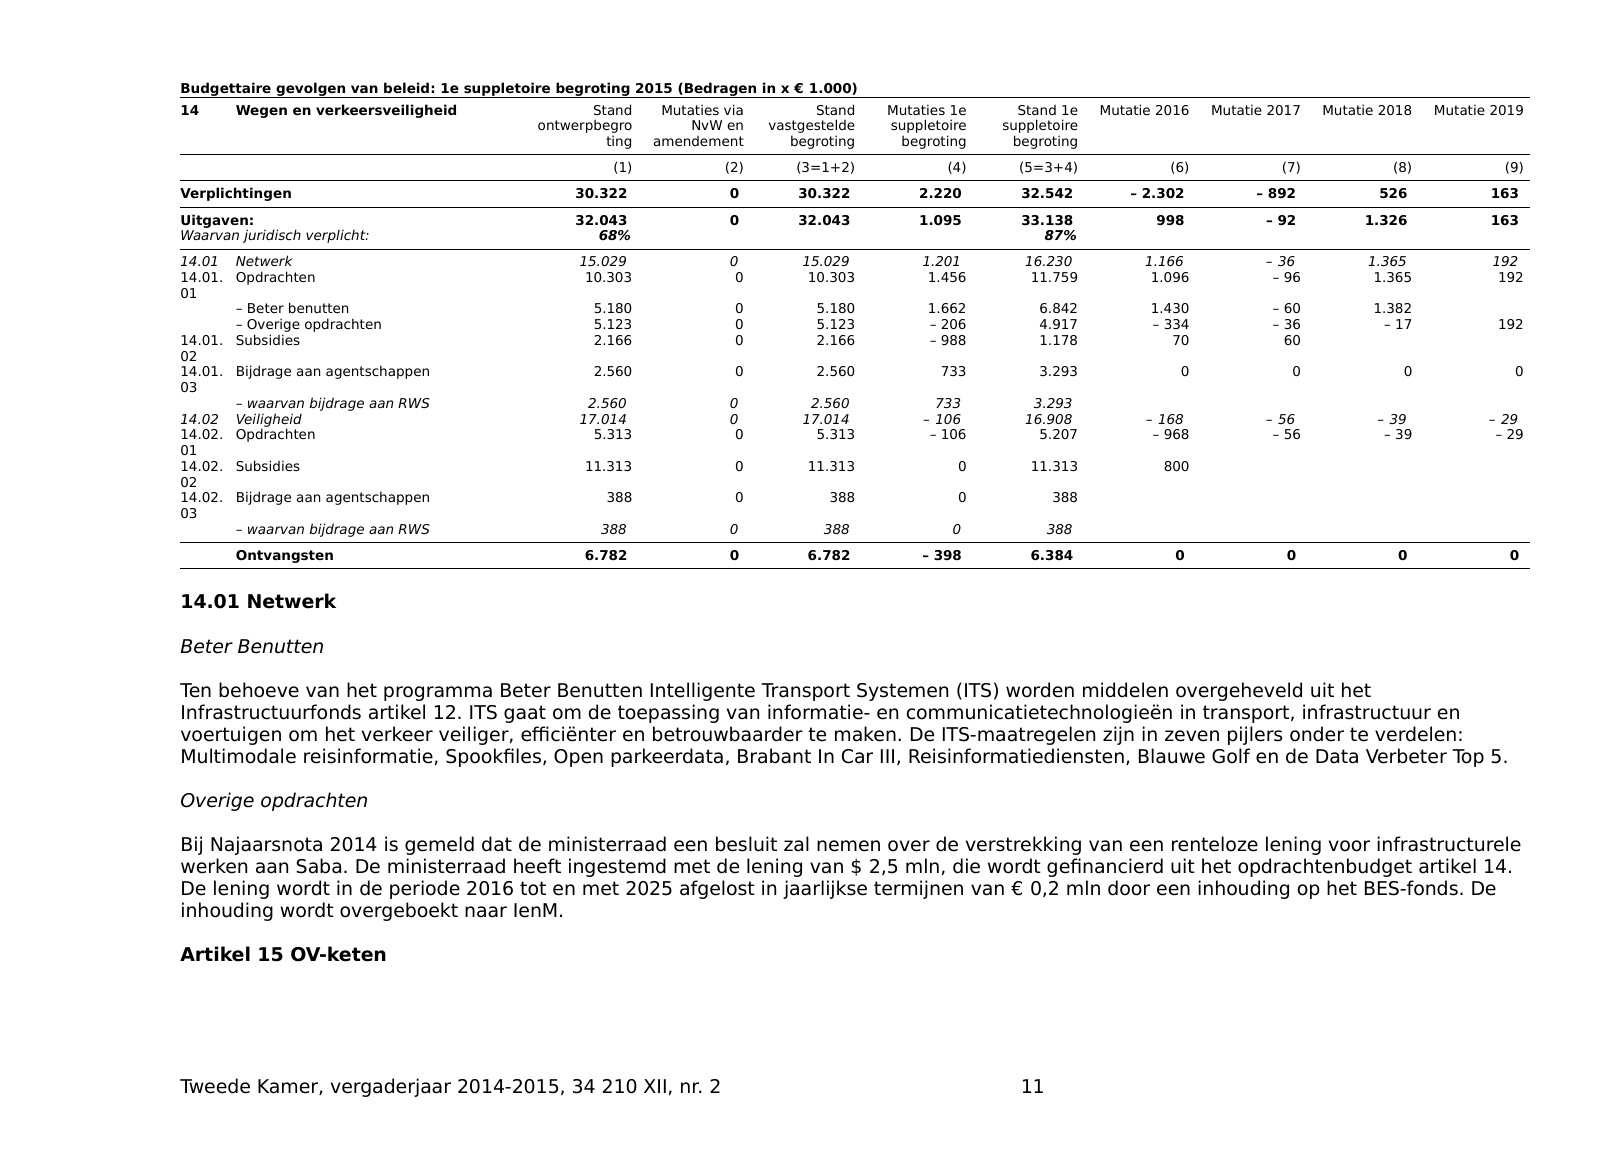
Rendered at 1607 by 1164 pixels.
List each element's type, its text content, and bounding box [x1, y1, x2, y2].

table_cell 3.293 [972, 364, 1084, 396]
table_cell 14.01 [180, 250, 229, 270]
table_cell 4.917 [972, 317, 1084, 333]
table_cell 1.662 [861, 301, 972, 317]
table_cell 30.322 [527, 181, 638, 207]
table_cell 0 [1418, 543, 1529, 568]
table_cell – 29 [1418, 411, 1529, 427]
table_cell 6.782 [527, 543, 638, 568]
table_cell 2.166 [750, 333, 861, 364]
subtitle Overige opdrachten [180, 790, 1529, 812]
table_cell 10.303 [527, 270, 638, 301]
table_cell 14 [180, 98, 229, 154]
table_cell Stand ontwerpbegroting [527, 98, 638, 154]
table_cell 6.842 [972, 301, 1084, 317]
table_cell – 36 [1195, 317, 1307, 333]
table_cell 0 [638, 490, 749, 522]
table_cell 733 [861, 364, 972, 396]
table_cell – 56 [1195, 427, 1307, 459]
table_cell 5.313 [750, 427, 861, 459]
table_cell 32.043 [750, 208, 861, 228]
table_cell 388 [972, 522, 1084, 542]
table_cell 14.02.01 [180, 427, 229, 459]
table_cell [1195, 396, 1307, 411]
table_cell 192 [1418, 317, 1529, 333]
table_cell 1.095 [861, 208, 972, 228]
table_cell 0 [638, 364, 749, 396]
table_cell 11.313 [750, 459, 861, 490]
table_cell – 60 [1195, 301, 1307, 317]
table_cell 1.430 [1084, 301, 1195, 317]
table_cell 0 [638, 301, 749, 317]
table_cell 2.560 [750, 396, 861, 411]
subtitle 14.01 Netwerk [180, 591, 1529, 613]
table_cell – 39 [1307, 411, 1418, 427]
table_cell 163 [1418, 208, 1529, 228]
table_cell Uitgaven: [180, 208, 527, 228]
table_cell 11.313 [527, 459, 638, 490]
table_cell – 106 [861, 411, 972, 427]
table_cell [1418, 396, 1529, 411]
table_cell Stand vastgestelde begroting [750, 98, 861, 154]
table_cell – Beter benutten [230, 301, 527, 317]
table_cell [861, 228, 972, 248]
table_cell – 17 [1307, 317, 1418, 333]
table_cell 15.029 [750, 250, 861, 270]
table_cell – Overige opdrachten [230, 317, 527, 333]
table_cell 0 [638, 543, 749, 568]
table_cell 1.166 [1084, 250, 1195, 270]
table_cell [180, 301, 229, 317]
table_cell 388 [527, 490, 638, 522]
table_cell – 39 [1307, 427, 1418, 459]
table_cell 388 [750, 522, 861, 542]
table_cell – 36 [1195, 250, 1307, 270]
table_cell 2.560 [527, 364, 638, 396]
table_cell [750, 228, 861, 248]
table_cell 14.01.01 [180, 270, 229, 301]
table_cell 0 [861, 490, 972, 522]
table_cell – 968 [1084, 427, 1195, 459]
table_cell [180, 522, 229, 542]
table_cell 192 [1418, 250, 1529, 270]
table_cell 0 [1307, 543, 1418, 568]
table_cell 5.180 [527, 301, 638, 317]
table_cell 0 [638, 250, 749, 270]
table_cell 87% [972, 228, 1084, 248]
table_cell [1307, 228, 1418, 248]
table_cell [1418, 490, 1529, 522]
table_cell 1.326 [1307, 208, 1418, 228]
table_cell 0 [638, 522, 749, 542]
table_cell [180, 543, 229, 568]
table_cell Waarvan juridisch verplicht: [180, 228, 527, 248]
table_cell Opdrachten [230, 427, 527, 459]
table_cell 1.456 [861, 270, 972, 301]
table_cell Ontvangsten [230, 543, 527, 568]
table_cell [1195, 459, 1307, 490]
table_cell 15.029 [527, 250, 638, 270]
table_cell 0 [861, 459, 972, 490]
table_cell 5.207 [972, 427, 1084, 459]
table_cell 70 [1084, 333, 1195, 364]
table_cell 388 [527, 522, 638, 542]
table_cell 16.908 [972, 411, 1084, 427]
table_cell (3=1+2) [750, 155, 861, 180]
table_cell (9) [1418, 155, 1529, 180]
table_cell 5.180 [750, 301, 861, 317]
table_header Budgettaire gevolgen van beleid: 1e suppletoire begroting 2015 (Bedragen in x € 1.000) [180, 81, 1529, 97]
table_cell 192 [1418, 270, 1529, 301]
table_cell – 96 [1195, 270, 1307, 301]
table_cell Stand 1e suppletoire begroting [972, 98, 1084, 154]
table_cell (8) [1307, 155, 1418, 180]
table_cell 2.166 [527, 333, 638, 364]
table_cell 0 [638, 208, 749, 228]
text Bij Najaarsnota 2014 is gemeld dat de ministerraad een besluit zal nemen over de verstrekking van een renteloze lening voor infrastructurele werken aan Saba. De ministerraad heeft ingestemd met de lening van $ 2,5 mln, die wordt gefinancierd uit het opdrachtenbudget artikel 14. De lening wordt in de periode 2016 tot en met 2025 afgelost in jaarlijkse termijnen van € 0,2 mln door een inhouding op het BES-fonds. De inhouding wordt overgeboekt naar IenM. [180, 834, 1529, 922]
table_cell Mutatie 2016 [1084, 98, 1195, 154]
table_cell (6) [1084, 155, 1195, 180]
table_cell [1418, 459, 1529, 490]
table_cell 14.01.02 [180, 333, 229, 364]
table_cell Bijdrage aan agentschappen [230, 364, 527, 396]
table_cell 1.365 [1307, 270, 1418, 301]
table_cell Subsidies [230, 459, 527, 490]
table_cell 800 [1084, 459, 1195, 490]
table_cell – 2.302 [1084, 181, 1195, 207]
table_cell 388 [972, 490, 1084, 522]
table_cell 6.384 [972, 543, 1084, 568]
table_cell 2.560 [527, 396, 638, 411]
table_cell 0 [638, 396, 749, 411]
table_cell 5.313 [527, 427, 638, 459]
table_cell 60 [1195, 333, 1307, 364]
table_cell (7) [1195, 155, 1307, 180]
table_cell 0 [861, 522, 972, 542]
table_cell 16.230 [972, 250, 1084, 270]
table_cell 1.096 [1084, 270, 1195, 301]
table_cell [1195, 228, 1307, 248]
table_cell – waarvan bijdrage aan RWS [230, 522, 527, 542]
table_cell 0 [638, 459, 749, 490]
table_cell 0 [638, 181, 749, 207]
table_cell 30.322 [750, 181, 861, 207]
table_cell – 168 [1084, 411, 1195, 427]
table_cell – 106 [861, 427, 972, 459]
table_cell Mutatie 2018 [1307, 98, 1418, 154]
table_cell 0 [638, 317, 749, 333]
table_cell [1195, 522, 1307, 542]
table_cell 2.220 [861, 181, 972, 207]
table_cell 10.303 [750, 270, 861, 301]
table_cell (2) [638, 155, 749, 180]
table_cell 32.043 [527, 208, 638, 228]
table_cell [1307, 333, 1418, 364]
table_cell – 988 [861, 333, 972, 364]
table_cell (4) [861, 155, 972, 180]
table_cell [1307, 459, 1418, 490]
table_cell [1418, 228, 1529, 248]
subtitle Beter Benutten [180, 636, 1529, 657]
table_cell Subsidies [230, 333, 527, 364]
table_cell Verplichtingen [180, 181, 527, 207]
table_cell 733 [861, 396, 972, 411]
table_cell 0 [638, 411, 749, 427]
table_cell 5.123 [750, 317, 861, 333]
table_cell 0 [1307, 364, 1418, 396]
table_cell – 398 [861, 543, 972, 568]
table_cell – 56 [1195, 411, 1307, 427]
table_cell [1084, 522, 1195, 542]
table_cell Mutatie 2019 [1418, 98, 1529, 154]
table_cell [180, 155, 229, 180]
table_cell [230, 155, 527, 180]
table_cell 6.782 [750, 543, 861, 568]
table_cell 0 [1084, 543, 1195, 568]
table_cell 0 [1195, 364, 1307, 396]
table_cell 5.123 [527, 317, 638, 333]
table_cell 526 [1307, 181, 1418, 207]
table_cell Mutatie 2017 [1195, 98, 1307, 154]
table_cell 998 [1084, 208, 1195, 228]
table_cell [1084, 228, 1195, 248]
table_cell [1418, 522, 1529, 542]
table_cell Veiligheid [230, 411, 527, 427]
text Ten behoeve van het programma Beter Benutten Intelligente Transport Systemen (ITS) worden middelen overgeheveld uit het Infrastructuurfonds artikel 12. ITS gaat om de toepassing van informatie- en communicatietechnologieën in transport, infrastructuur en voertuigen om het verkeer veiliger, efficiënter en betrouwbaarder te maken. De ITS-maatregelen zijn in zeven pijlers onder te verdelen: Multimodale reisinformatie, Spookfiles, Open parkeerdata, Brabant In Car III, Reisinformatiediensten, Blauwe Golf en de Data Verbeter Top 5. [180, 680, 1529, 768]
table_cell 0 [1084, 364, 1195, 396]
table_cell 0 [1418, 364, 1529, 396]
table_cell 0 [638, 270, 749, 301]
table_cell – 892 [1195, 181, 1307, 207]
table_cell 14.02.02 [180, 459, 229, 490]
subtitle Artikel 15 OV-keten [180, 944, 1529, 966]
table_cell 1.382 [1307, 301, 1418, 317]
table_cell [180, 317, 229, 333]
table_cell 1.178 [972, 333, 1084, 364]
table_cell 1.201 [861, 250, 972, 270]
table_cell Bijdrage aan agentschappen [230, 490, 527, 522]
table_cell Mutaties via NvW en amendement [638, 98, 749, 154]
table_cell 2.560 [750, 364, 861, 396]
table_cell 14.02.03 [180, 490, 229, 522]
table_cell Opdrachten [230, 270, 527, 301]
table_cell 0 [638, 333, 749, 364]
table_cell [1418, 333, 1529, 364]
table_cell 3.293 [972, 396, 1084, 411]
table_cell 11.313 [972, 459, 1084, 490]
table_cell – 206 [861, 317, 972, 333]
table_cell [1307, 490, 1418, 522]
table_cell [1418, 301, 1529, 317]
table_cell [1084, 490, 1195, 522]
table_cell [1195, 490, 1307, 522]
table_cell [1307, 396, 1418, 411]
table_cell [180, 396, 229, 411]
table_cell 17.014 [750, 411, 861, 427]
table_cell (1) [527, 155, 638, 180]
table_cell 14.02 [180, 411, 229, 427]
table_cell 388 [750, 490, 861, 522]
table_cell 33.138 [972, 208, 1084, 228]
table_cell 17.014 [527, 411, 638, 427]
table_cell 1.365 [1307, 250, 1418, 270]
table_cell – 92 [1195, 208, 1307, 228]
table_cell 11.759 [972, 270, 1084, 301]
table_cell 0 [1195, 543, 1307, 568]
table_cell (5=3+4) [972, 155, 1084, 180]
table_cell 14.01.03 [180, 364, 229, 396]
table_cell Wegen en verkeersveiligheid [230, 98, 527, 154]
table_cell – 334 [1084, 317, 1195, 333]
table_cell Mutaties 1e suppletoire begroting [861, 98, 972, 154]
table_cell [1084, 396, 1195, 411]
table_cell Netwerk [230, 250, 527, 270]
table_cell 0 [638, 427, 749, 459]
table_cell 68% [527, 228, 638, 248]
table_cell [638, 228, 749, 248]
table_cell [1307, 522, 1418, 542]
table_cell 163 [1418, 181, 1529, 207]
table_cell 32.542 [972, 181, 1084, 207]
table_cell – waarvan bijdrage aan RWS [230, 396, 527, 411]
table_cell – 29 [1418, 427, 1529, 459]
